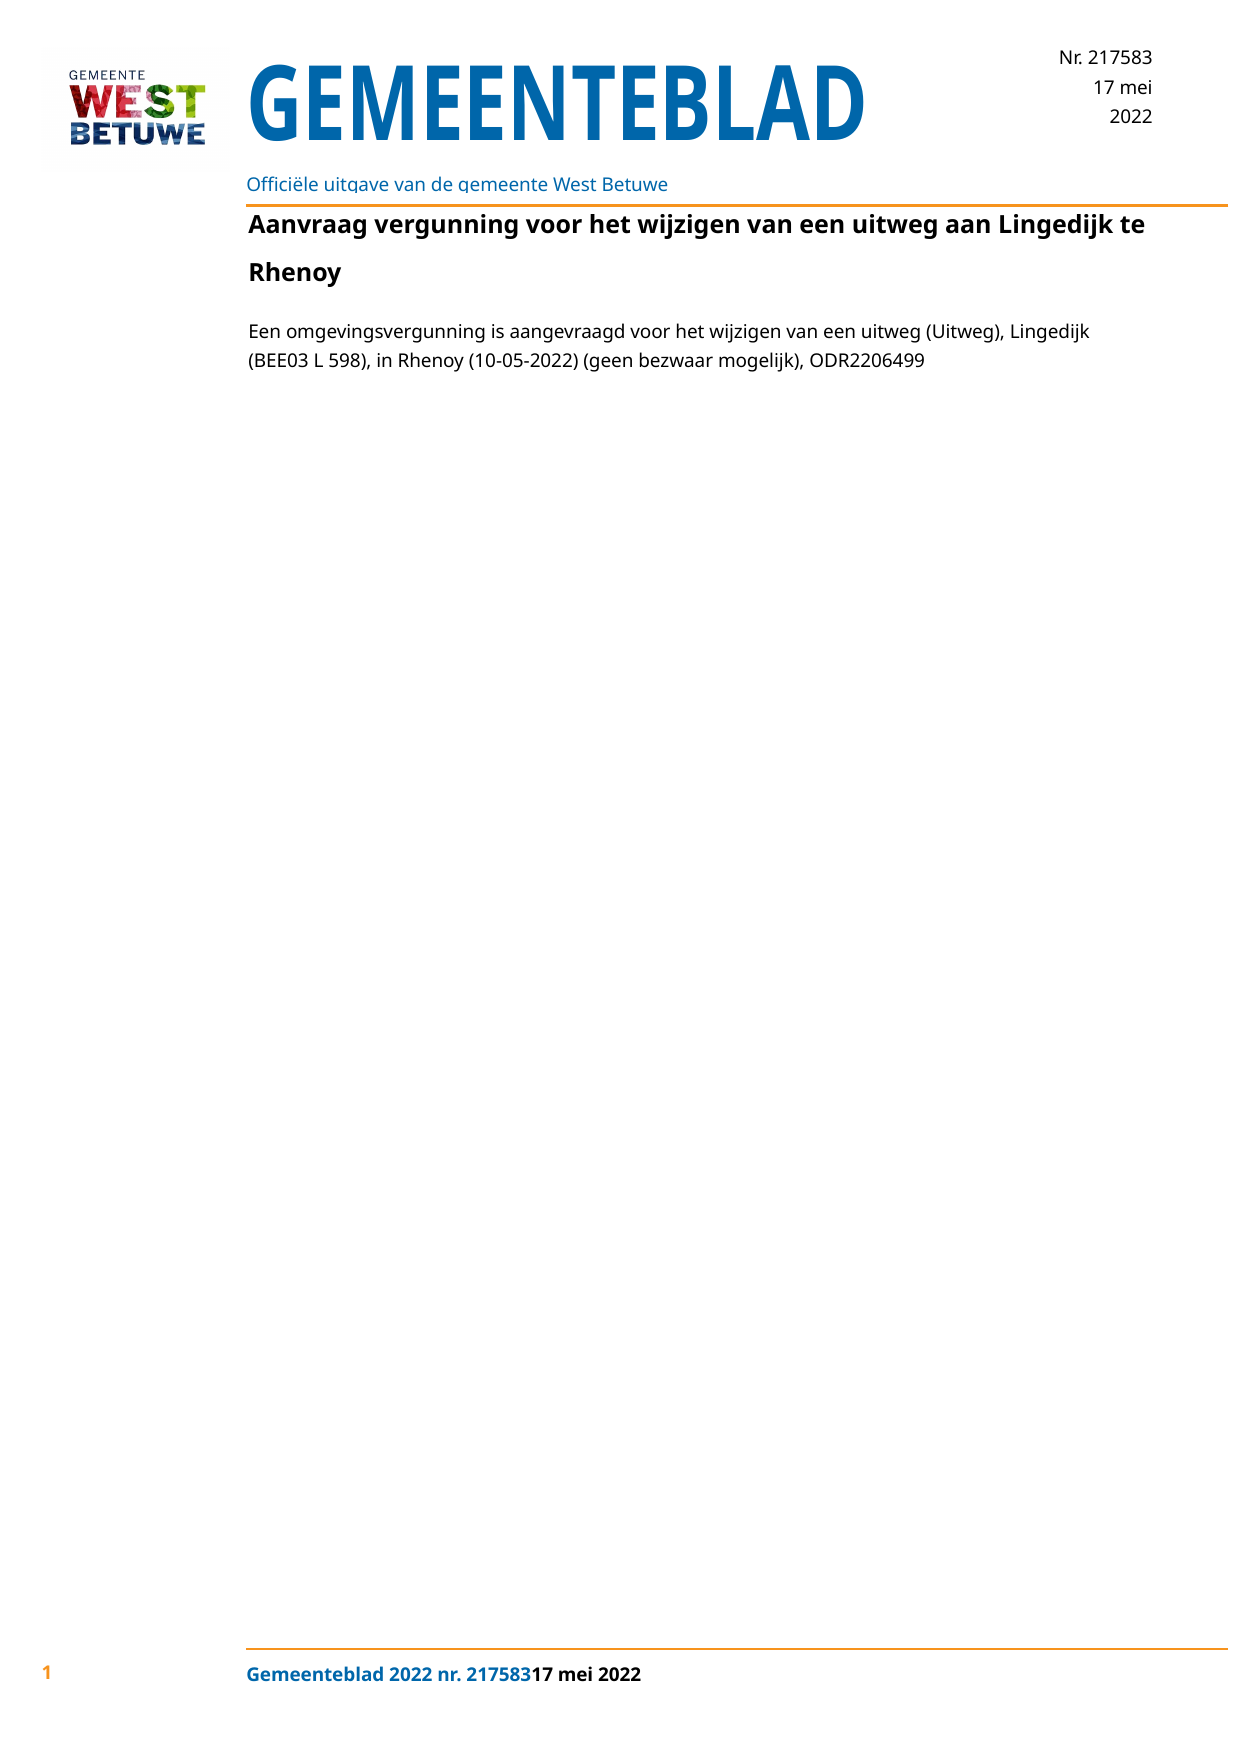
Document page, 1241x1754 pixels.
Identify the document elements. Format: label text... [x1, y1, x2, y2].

text Aanvraag vergunning voor het wijzigen van een uitweg aan Lingedijk te Rhenoy [248, 207, 1152, 288]
text Een omgevingsvergunning is aangevraagd voor het wijzigen van een uitweg (Uitweg), Lingedijk (BEE03 L 598), in Rhenoy (10-05-2022) (geen bezwaar mogelijk), ODR2206499 [248, 318, 1152, 373]
picture [41, 47, 231, 172]
